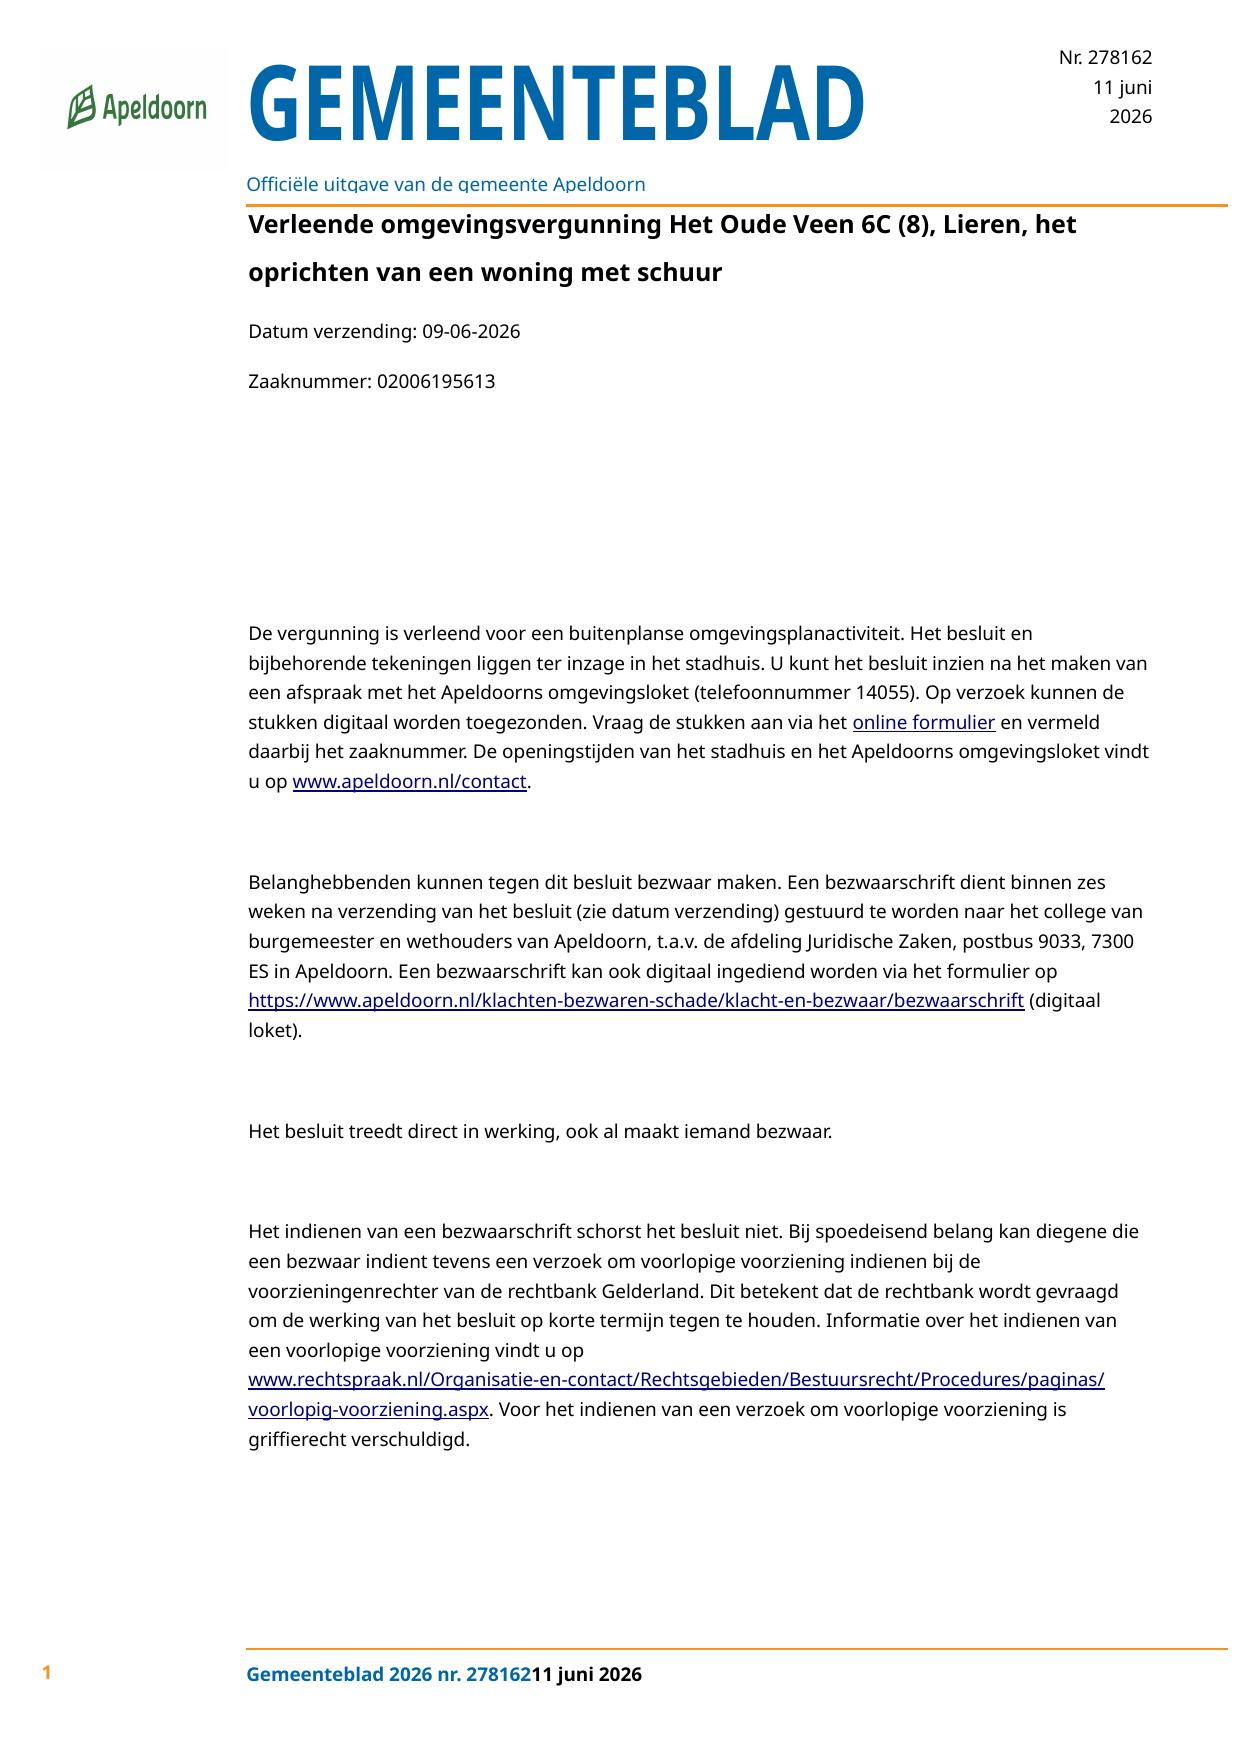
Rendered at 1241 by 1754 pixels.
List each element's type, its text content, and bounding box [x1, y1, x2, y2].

text Datum verzending: 09-06-2026 [248, 318, 1152, 344]
text Belanghebbenden kunnen tegen dit besluit bezwaar maken. Een bezwaarschrift dient binnen zes weken na verzending van het besluit (zie datum verzending) gestuurd te worden naar het college van burgemeester en wethouders van Apeldoorn, t.a.v. de afdeling Juridische Zaken, postbus 9033, 7300 ES in Apeldoorn. Een bezwaarschrift kan ook digitaal ingediend worden via het formulier op https://www.apeldoorn.nl/klachten-bezwaren-schade/klacht-en-bezwaar/bezwaarschrift (digitaal loket). [248, 869, 1152, 1043]
picture [41, 47, 231, 172]
text Het besluit treedt direct in werking, ook al maakt iemand bezwaar. [248, 1118, 1152, 1144]
text Verleende omgevingsvergunning Het Oude Veen 6C (8), Lieren, het oprichten van een woning met schuur [248, 207, 1152, 288]
text De vergunning is verleend voor een buitenplanse omgevingsplanactiviteit. Het besluit en bijbehorende tekeningen liggen ter inzage in het stadhuis. U kunt het besluit inzien na het maken van een afspraak met het Apeldoorns omgevingsloket (telefoonnummer 14055). Op verzoek kunnen de stukken digitaal worden toegezonden. Vraag de stukken aan via het online formulier en vermeld daarbij het zaaknummer. De openingstijden van het stadhuis en het Apeldoorns omgevingsloket vindt u op www.apeldoorn.nl/contact. [248, 620, 1152, 794]
text Het indienen van een bezwaarschrift schorst het besluit niet. Bij spoedeisend belang kan diegene die een bezwaar indient tevens een verzoek om voorlopige voorziening indienen bij de voorzieningenrechter van de rechtbank Gelderland. Dit betekent dat de rechtbank wordt gevraagd om de werking van het besluit op korte termijn tegen te houden. Informatie over het indienen van een voorlopige voorziening vindt u op www.rechtspraak.nl/Organisatie-en-contact/Rechtsgebieden/Bestuursrecht/Procedures/paginas/voorlopig-voorziening.aspx. Voor het indienen van een verzoek om voorlopige voorziening is griffierecht verschuldigd. [248, 1219, 1152, 1452]
text Zaaknummer: 02006195613 [248, 368, 1152, 394]
